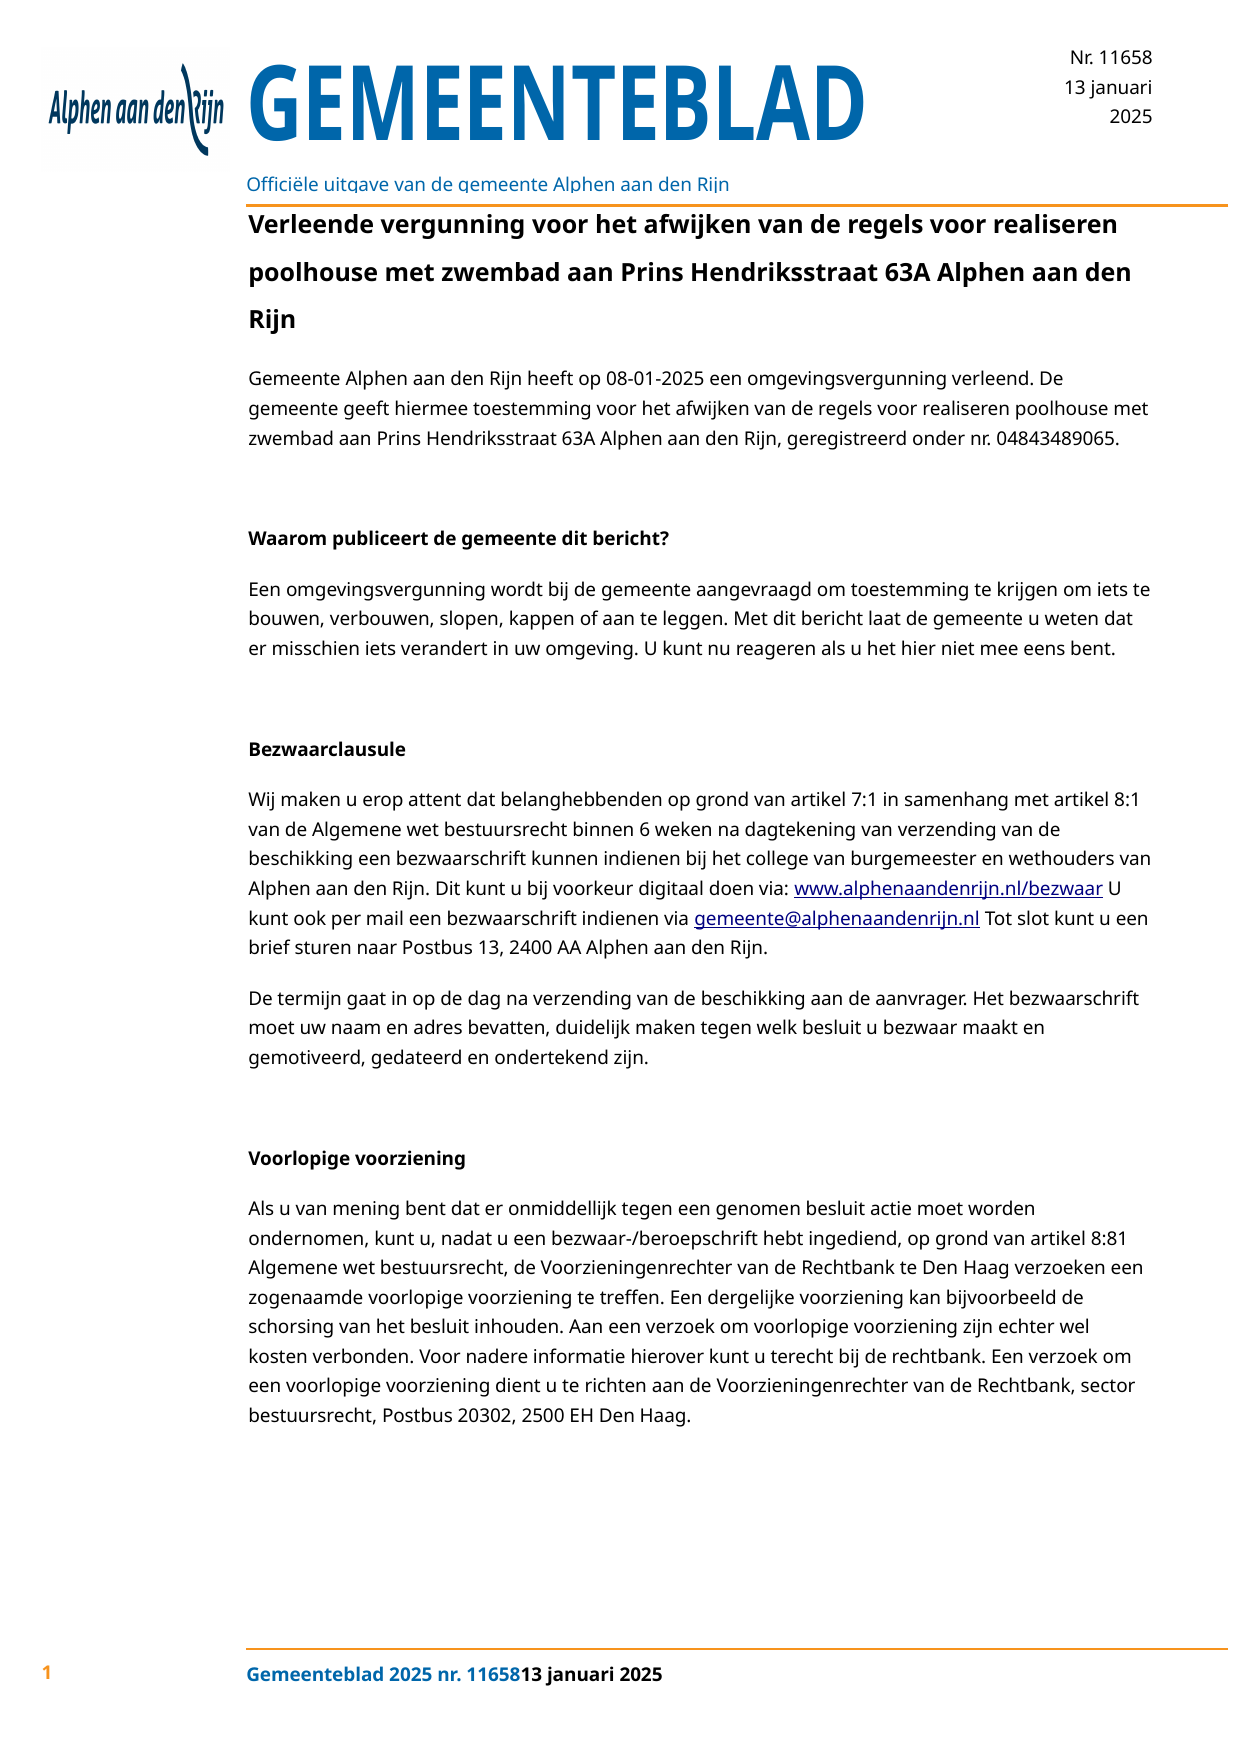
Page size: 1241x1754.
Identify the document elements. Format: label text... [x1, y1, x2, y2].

text Waarom publiceert de gemeente dit bericht? [248, 526, 1152, 551]
text Gemeente Alphen aan den Rijn heeft op 08-01-2025 een omgevingsvergunning verleend. De gemeente geeft hiermee toestemming voor het afwijken van de regels voor realiseren poolhouse met zwembad aan Prins Hendriksstraat 63A Alphen aan den Rijn, geregistreerd onder nr. 04843489065. [248, 366, 1152, 450]
picture [41, 47, 231, 172]
text Een omgevingsvergunning wordt bij de gemeente aangevraagd om toestemming te krijgen om iets te bouwen, verbouwen, slopen, kappen of aan te leggen. Met dit bericht laat de gemeente u weten dat er misschien iets verandert in uw omgeving. U kunt nu reageren als u het hier niet mee eens bent. [248, 576, 1152, 661]
text Als u van mening bent dat er onmiddellijk tegen een genomen besluit actie moet worden ondernomen, kunt u, nadat u een bezwaar-/beroepschrift hebt ingediend, op grond van artikel 8:81 Algemene wet bestuursrecht, de Voorzieningenrechter van de Rechtbank te Den Haag verzoeken een zogenaamde voorlopige voorziening te treffen. Een dergelijke voorziening kan bijvoorbeeld de schorsing van het besluit inhouden. Aan een verzoek om voorlopige voorziening zijn echter wel kosten verbonden. Voor nadere informatie hierover kunt u terecht bij de rechtbank. Een verzoek om een voorlopige voorziening dient u te richten aan de Voorzieningenrechter van de Rechtbank, sector bestuursrecht, Postbus 20302, 2500 EH Den Haag. [248, 1195, 1152, 1428]
text Voorlopige voorziening [248, 1145, 1152, 1170]
text Verleende vergunning voor het afwijken van de regels voor realiseren poolhouse met zwembad aan Prins Hendriksstraat 63A Alphen aan den Rijn [248, 207, 1152, 336]
text De termijn gaat in op de dag na verzending van de beschikking aan de aanvrager. Het bezwaarschrift moet uw naam en adres bevatten, duidelijk maken tegen welk besluit u bezwaar maakt en gemotiveerd, gedateerd en ondertekend zijn. [248, 985, 1152, 1069]
text Wij maken u erop attent dat belanghebbenden op grond van artikel 7:1 in samenhang met artikel 8:1 van de Algemene wet bestuursrecht binnen 6 weken na dagtekening van verzending van de beschikking een bezwaarschrift kunnen indienen bij het college van burgemeester en wethouders van Alphen aan den Rijn. Dit kunt u bij voorkeur digitaal doen via: www.alphenaandenrijn.nl/bezwaar U kunt ook per mail een bezwaarschrift indienen via gemeente@alphenaandenrijn.nl Tot slot kunt u een brief sturen naar Postbus 13, 2400 AA Alphen aan den Rijn. [248, 786, 1152, 960]
text Bezwaarclausule [248, 736, 1152, 762]
